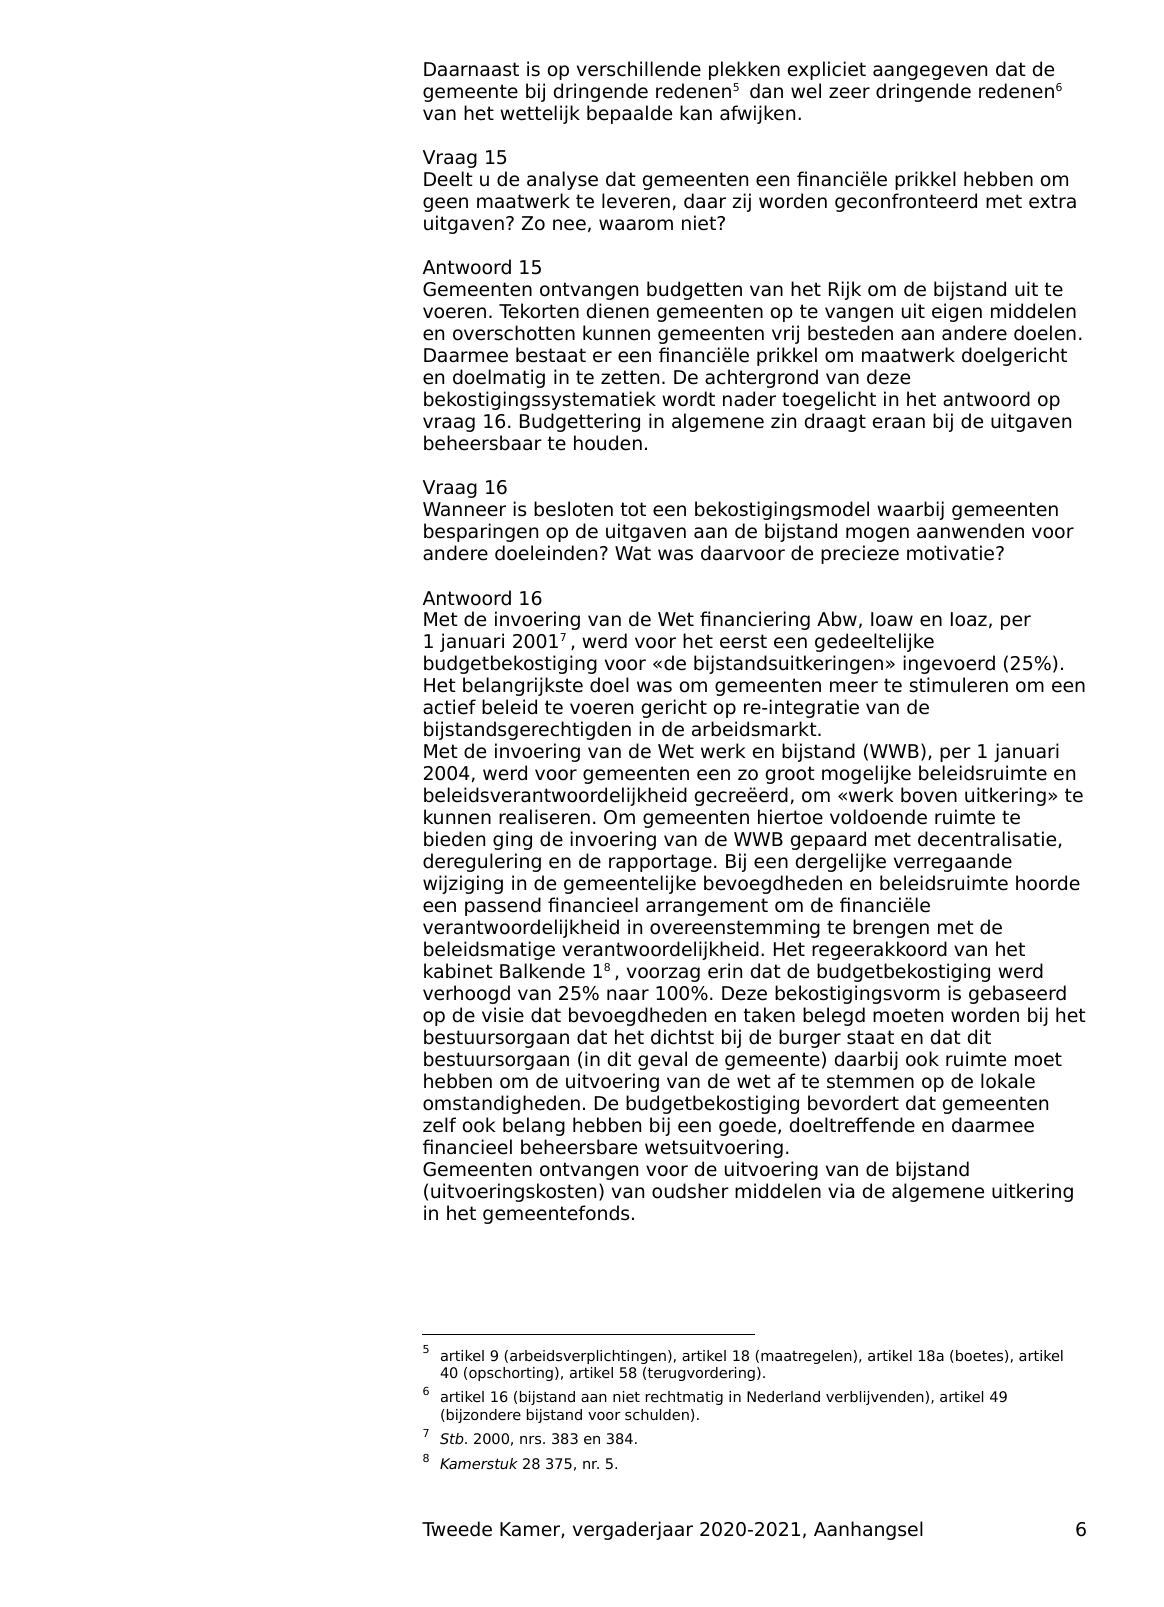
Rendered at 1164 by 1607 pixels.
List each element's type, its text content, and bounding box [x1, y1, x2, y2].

text Wanneer is besloten tot een bekostigingsmodel waarbij gemeenten besparingen op de uitgaven aan de bijstand mogen aanwenden voor andere doeleinden? Wat was daarvoor de precieze motivatie? [422, 499, 1087, 565]
text Daarnaast is op verschillende plekken expliciet aangegeven dat de gemeente bij dringende redenen dan wel zeer dringende redenen van het wettelijk bepaalde kan afwijken. [422, 59, 1087, 125]
text Vraag 16 [422, 477, 1087, 499]
text artikel 16 (bijstand aan niet rechtmatig in Nederland verblijvenden), artikel 49 (bijzondere bijstand voor schulden). [422, 1385, 1087, 1424]
text Gemeenten ontvangen voor de uitvoering van de bijstand (uitvoeringskosten) van oudsher middelen via de algemene uitkering in het gemeentefonds. [422, 1159, 1087, 1225]
text Kamerstuk 28 375, nr. 5. [422, 1452, 1087, 1474]
text Gemeenten ontvangen budgetten van het Rijk om de bijstand uit te voeren. Tekorten dienen gemeenten op te vangen uit eigen middelen en overschotten kunnen gemeenten vrij besteden aan andere doelen. Daarmee bestaat er een financiële prikkel om maatwerk doelgericht en doelmatig in te zetten. De achtergrond van deze bekostigingssystematiek wordt nader toegelicht in het antwoord op vraag 16. Budgettering in algemene zin draagt eraan bij de uitgaven beheersbaar te houden. [422, 279, 1087, 455]
text Antwoord 16 [422, 587, 1087, 609]
text Met de invoering van de Wet financiering Abw, Ioaw en Ioaz, per 1 januari 2001, werd voor het eerst een gedeeltelijke budgetbekostiging voor «de bijstandsuitkeringen» ingevoerd (25%). Het belangrijkste doel was om gemeenten meer te stimuleren om een actief beleid te voeren gericht op re-integratie van de bijstandsgerechtigden in de arbeidsmarkt. [422, 609, 1087, 741]
text Stb. 2000, nrs. 383 en 384. [422, 1427, 1087, 1449]
text Antwoord 15 [422, 257, 1087, 279]
text Met de invoering van de Wet werk en bijstand (WWB), per 1 januari 2004, werd voor gemeenten een zo groot mogelijke beleidsruimte en beleidsverantwoordelijkheid gecreëerd, om «werk boven uitkering» te kunnen realiseren. Om gemeenten hiertoe voldoende ruimte te bieden ging de invoering van de WWB gepaard met decentralisatie, deregulering en de rapportage. Bij een dergelijke verregaande wijziging in de gemeentelijke bevoegdheden en beleidsruimte hoorde een passend financieel arrangement om de financiële verantwoordelijkheid in overeenstemming te brengen met de beleidsmatige verantwoordelijkheid. Het regeerakkoord van het kabinet Balkende 1, voorzag erin dat de budgetbekostiging werd verhoogd van 25% naar 100%. Deze bekostigingsvorm is gebaseerd op de visie dat bevoegdheden en taken belegd moeten worden bij het bestuursorgaan dat het dichtst bij de burger staat en dat dit bestuursorgaan (in dit geval de gemeente) daarbij ook ruimte moet hebben om de uitvoering van de wet af te stemmen op de lokale omstandigheden. De budgetbekostiging bevordert dat gemeenten zelf ook belang hebben bij een goede, doeltreffende en daarmee financieel beheersbare wetsuitvoering. [422, 741, 1087, 1159]
text artikel 9 (arbeidsverplichtingen), artikel 18 (maatregelen), artikel 18a (boetes), artikel 40 (opschorting), artikel 58 (terugvordering). [422, 1343, 1087, 1382]
text Deelt u de analyse dat gemeenten een financiële prikkel hebben om geen maatwerk te leveren, daar zij worden geconfronteerd met extra uitgaven? Zo nee, waarom niet? [422, 169, 1087, 235]
text Vraag 15 [422, 147, 1087, 169]
